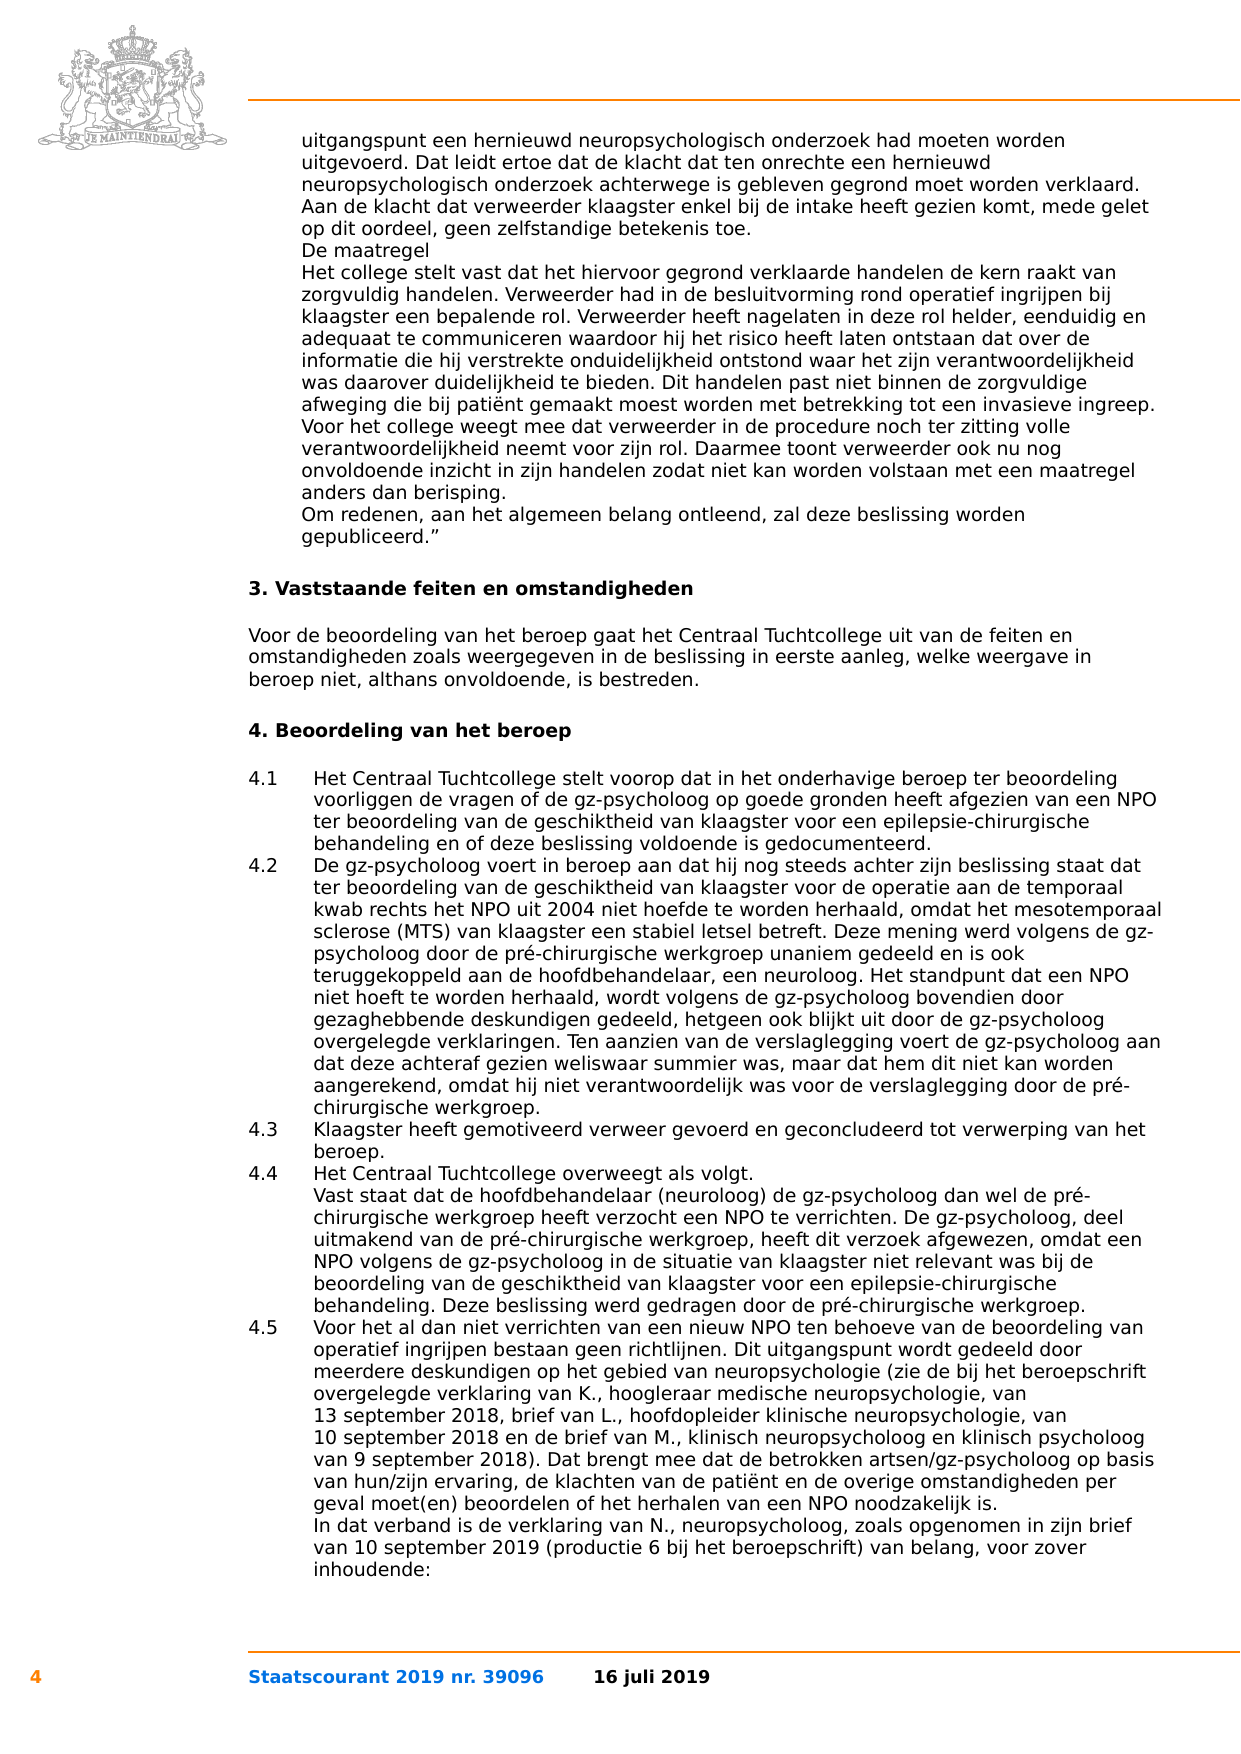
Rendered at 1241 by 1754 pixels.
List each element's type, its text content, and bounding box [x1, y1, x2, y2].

text 4.2 De gz-psycholoog voert in beroep aan dat hij nog steeds achter zijn beslissing staat dat ter beoordeling van de geschiktheid van klaagster voor de operatie aan de temporaal kwab rechts het NPO uit 2004 niet hoefde te worden herhaald, omdat het mesotemporaal sclerose (MTS) van klaagster een stabiel letsel betreft. Deze mening werd volgens de gz-psycholoog door de pré-chirurgische werkgroep unaniem gedeeld en is ook teruggekoppeld aan de hoofdbehandelaar, een neuroloog. Het standpunt dat een NPO niet hoeft te worden herhaald, wordt volgens de gz-psycholoog bovendien door gezaghebbende deskundigen gedeeld, hetgeen ook blijkt uit door de gz-psycholoog overgelegde verklaringen. Ten aanzien van de verslaglegging voert de gz-psycholoog aan dat deze achteraf gezien weliswaar summier was, maar dat hem dit niet kan worden aangerekend, omdat hij niet verantwoordelijk was voor de verslaglegging door de pré-chirurgische werkgroep. [248, 855, 1163, 1119]
text Voor de beoordeling van het beroep gaat het Centraal Tuchtcollege uit van de feiten en omstandigheden zoals weergegeven in de beslissing in eerste aanleg, welke weergave in beroep niet, althans onvoldoende, is bestreden. [248, 624, 1163, 690]
text Vast staat dat de hoofdbehandelaar (neuroloog) de gz-psycholoog dan wel de pré-chirurgische werkgroep heeft verzocht een NPO te verrichten. De gz-psycholoog, deel uitmakend van de pré-chirurgische werkgroep, heeft dit verzoek afgewezen, omdat een NPO volgens de gz-psycholoog in de situatie van klaagster niet relevant was bij de beoordeling van de geschiktheid van klaagster voor een epilepsie-chirurgische behandeling. Deze beslissing werd gedragen door de pré-chirurgische werkgroep. [313, 1185, 1163, 1317]
text 4.3 Klaagster heeft gemotiveerd verweer gevoerd en geconcludeerd tot verwerping van het beroep. [248, 1119, 1163, 1163]
text uitgangspunt een hernieuwd neuropsychologisch onderzoek had moeten worden uitgevoerd. Dat leidt ertoe dat de klacht dat ten onrechte een hernieuwd neuropsychologisch onderzoek achterwege is gebleven gegrond moet worden verklaard. Aan de klacht dat verweerder klaagster enkel bij de intake heeft gezien komt, mede gelet op dit oordeel, geen zelfstandige betekenis toe. [301, 130, 1163, 240]
text In dat verband is de verklaring van N., neuropsycholoog, zoals opgenomen in zijn brief van 10 september 2019 (productie 6 bij het beroepschrift) van belang, voor zover inhoudende: [313, 1515, 1163, 1581]
text 4.1 Het Centraal Tuchtcollege stelt voorop dat in het onderhavige beroep ter beoordeling voorliggen de vragen of de gz-psycholoog op goede gronden heeft afgezien van een NPO ter beoordeling van de geschiktheid van klaagster voor een epilepsie-chirurgische behandeling en of deze beslissing voldoende is gedocumenteerd. [248, 767, 1163, 855]
subtitle 3. Vaststaande feiten en omstandigheden [248, 577, 1163, 599]
text Om redenen, aan het algemeen belang ontleend, zal deze beslissing worden gepubliceerd.” [301, 503, 1163, 547]
text Het college stelt vast dat het hiervoor gegrond verklaarde handelen de kern raakt van zorgvuldig handelen. Verweerder had in de besluitvorming rond operatief ingrijpen bij klaagster een bepalende rol. Verweerder heeft nagelaten in deze rol helder, eenduidig en adequaat te communiceren waardoor hij het risico heeft laten ontstaan dat over de informatie die hij verstrekte onduidelijkheid ontstond waar het zijn verantwoordelijkheid was daarover duidelijkheid te bieden. Dit handelen past niet binnen de zorgvuldige afweging die bij patiënt gemaakt moest worden met betrekking tot een invasieve ingreep. Voor het college weegt mee dat verweerder in de procedure noch ter zitting volle verantwoordelijkheid neemt voor zijn rol. Daarmee toont verweerder ook nu nog onvoldoende inzicht in zijn handelen zodat niet kan worden volstaan met een maatregel anders dan berisping. [301, 262, 1163, 503]
text 4.5 Voor het al dan niet verrichten van een nieuw NPO ten behoeve van de beoordeling van operatief ingrijpen bestaan geen richtlijnen. Dit uitgangspunt wordt gedeeld door meerdere deskundigen op het gebied van neuropsychologie (zie de bij het beroepschrift overgelegde verklaring van K., hoogleraar medische neuropsychologie, van 13 september 2018, brief van L., hoofdopleider klinische neuropsychologie, van 10 september 2018 en de brief van M., klinisch neuropsycholoog en klinisch psycholoog van 9 september 2018). Dat brengt mee dat de betrokken artsen/gz-psycholoog op basis van hun/zijn ervaring, de klachten van de patiënt en de overige omstandigheden per geval moet(en) beoordelen of het herhalen van een NPO noodzakelijk is. [248, 1317, 1163, 1515]
text De maatregel [301, 240, 1163, 262]
text 4.4 Het Centraal Tuchtcollege overweegt als volgt. [248, 1163, 1163, 1185]
subtitle 4. Beoordeling van het beroep [248, 720, 1163, 742]
picture [38, 25, 227, 150]
